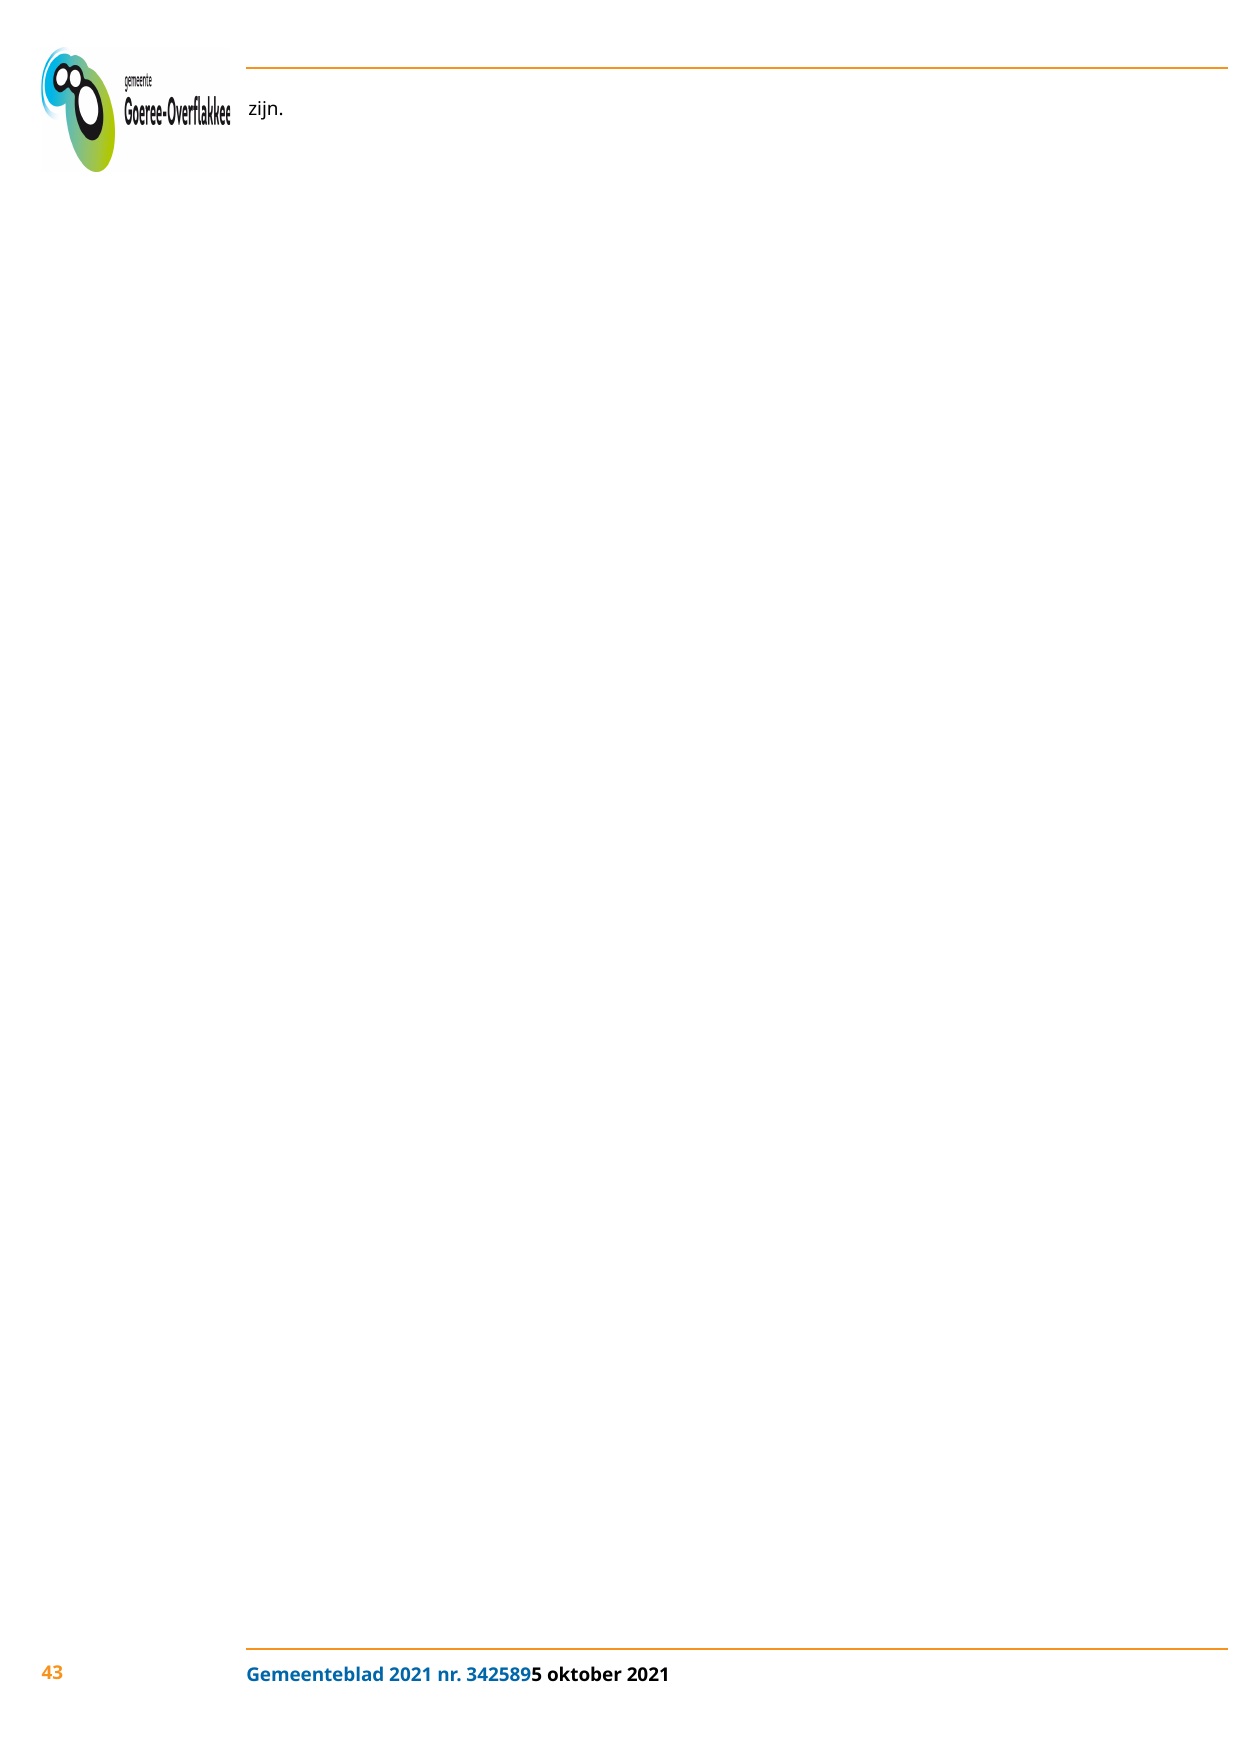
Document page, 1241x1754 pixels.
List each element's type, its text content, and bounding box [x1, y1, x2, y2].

picture [41, 47, 231, 172]
text zijn. [248, 95, 1152, 121]
